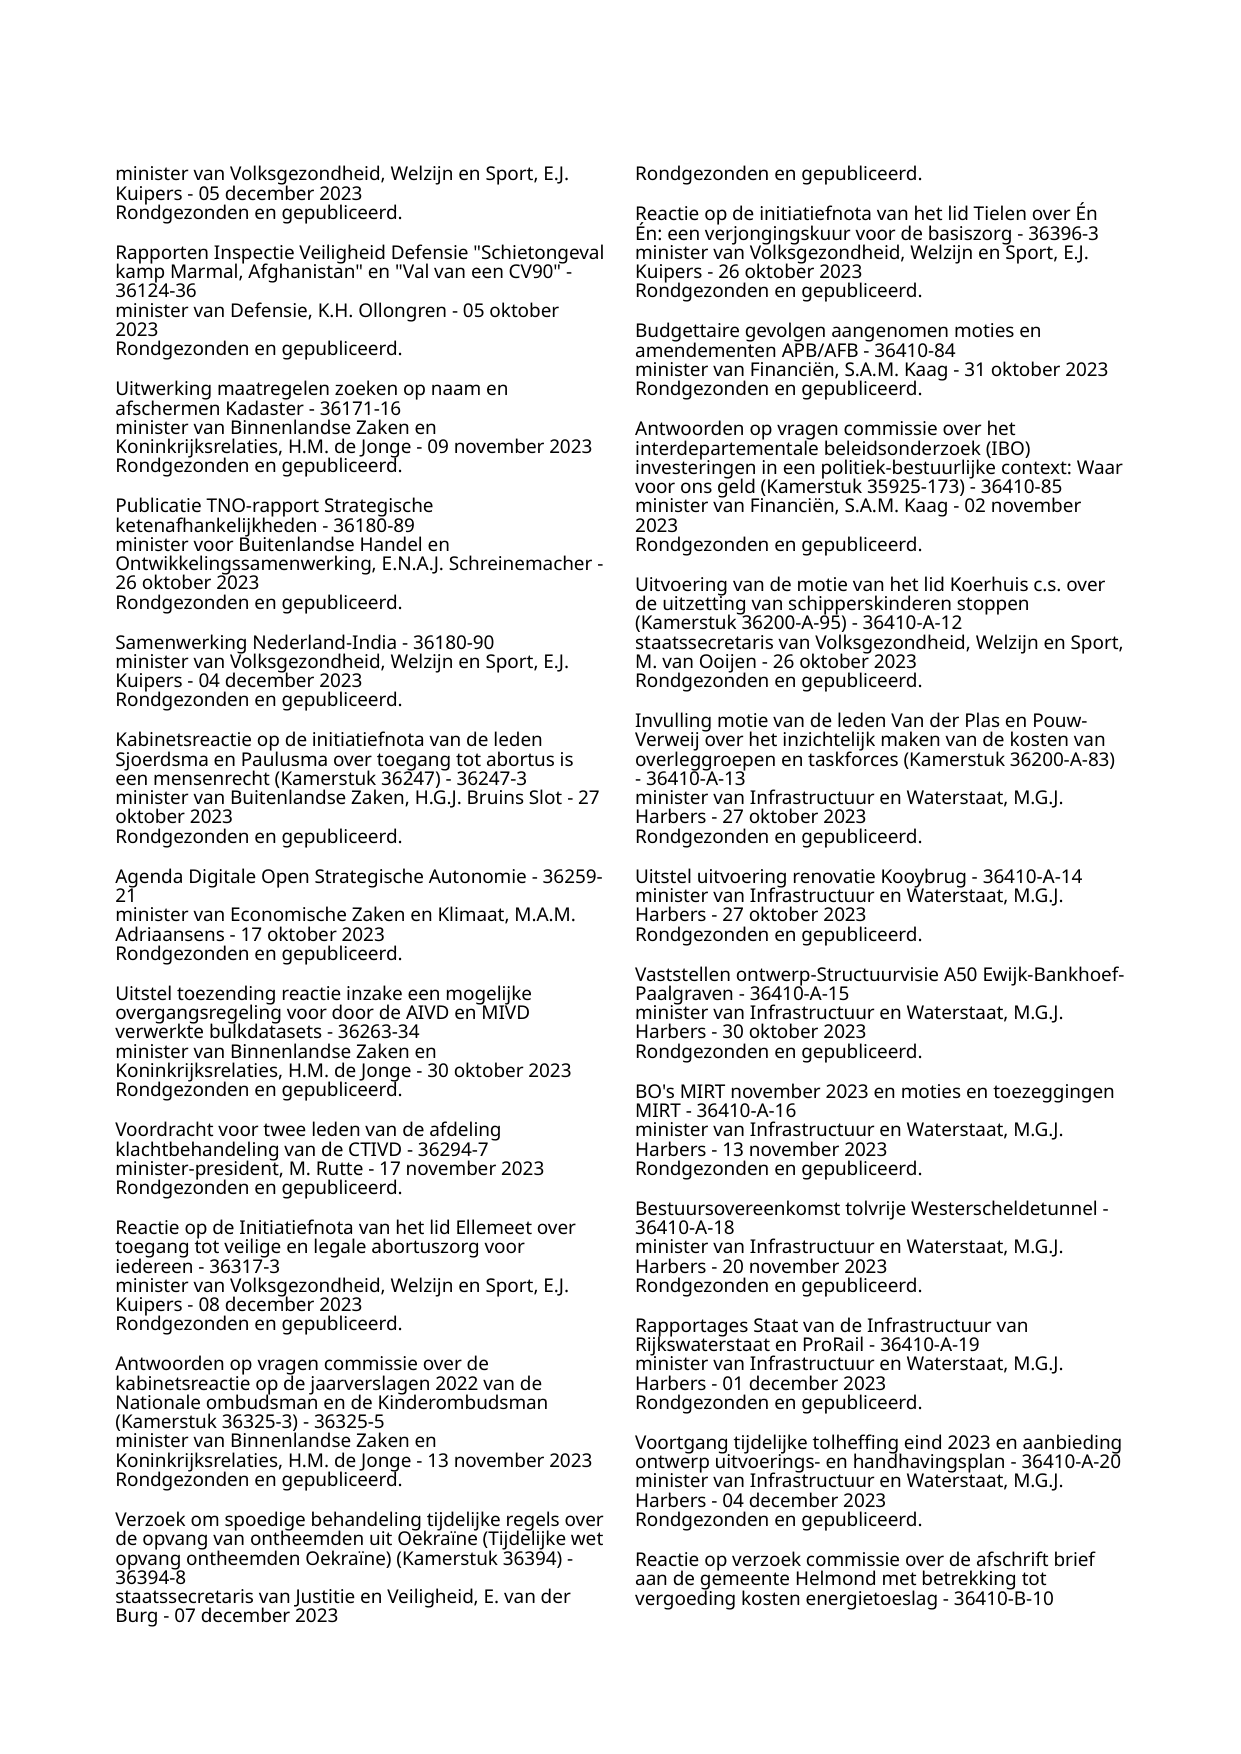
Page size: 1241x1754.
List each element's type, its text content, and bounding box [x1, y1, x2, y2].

text Agenda Digitale Open Strategische Autonomie - 36259-21 [115, 868, 605, 906]
text minister voor Buitenlandse Handel en Ontwikkelingssamenwerking, E.N.A.J. Schreinemacher - 26 oktober 2023 [115, 536, 605, 594]
text minister van Binnenlandse Zaken en Koninkrijksrelaties, H.M. de Jonge - 13 november 2023 [115, 1432, 605, 1471]
text minister van Infrastructuur en Waterstaat, M.G.J. Harbers - 27 oktober 2023 [635, 789, 1125, 828]
text minister van Buitenlandse Zaken, H.G.J. Bruins Slot - 27 oktober 2023 [115, 789, 605, 828]
text Reactie op verzoek commissie over de afschrift brief aan de gemeente Helmond met betrekking tot vergoeding kosten energietoeslag - 36410-B-10 [635, 1551, 1125, 1609]
text minister van Economische Zaken en Klimaat, M.A.M. Adriaansens - 17 oktober 2023 [115, 906, 605, 945]
text Rondgezonden en gepubliceerd. [635, 282, 1125, 302]
text Antwoorden op vragen commissie over de kabinetsreactie op de jaarverslagen 2022 van de Nationale ombudsman en de Kinderombudsman (Kamerstuk 36325-3) - 36325-5 [115, 1355, 605, 1432]
text Voortgang tijdelijke tolheffing eind 2023 en aanbieding ontwerp uitvoerings- en handhavingsplan - 36410-A-20 [635, 1434, 1125, 1472]
text Rondgezonden en gepubliceerd. [635, 672, 1125, 691]
text Invulling motie van de leden Van der Plas en Pouw-Verweij over het inzichtelijk maken van de kosten van overleggroepen en taskforces (Kamerstuk 36200-A-83) - 36410-A-13 [635, 712, 1125, 789]
text Rondgezonden en gepubliceerd. [635, 1394, 1125, 1413]
text Rondgezonden en gepubliceerd. [635, 1277, 1125, 1296]
text minister van Financiën, S.A.M. Kaag - 02 november 2023 [635, 497, 1125, 536]
text Rondgezonden en gepubliceerd. [115, 340, 605, 359]
text Bestuursovereenkomst tolvrije Westerscheldetunnel - 36410-A-18 [635, 1200, 1125, 1238]
text Rondgezonden en gepubliceerd. [115, 945, 605, 964]
text Budgettaire gevolgen aangenomen moties en amendementen APB/AFB - 36410-84 [635, 322, 1125, 361]
text Rondgezonden en gepubliceerd. [635, 1511, 1125, 1530]
text Uitwerking maatregelen zoeken op naam en afschermen Kadaster - 36171-16 [115, 380, 605, 419]
text minister van Infrastructuur en Waterstaat, M.G.J. Harbers - 27 oktober 2023 [635, 887, 1125, 926]
text Rondgezonden en gepubliceerd. [635, 1043, 1125, 1062]
text minister van Binnenlandse Zaken en Koninkrijksrelaties, H.M. de Jonge - 30 oktober 2023 [115, 1043, 605, 1081]
text minister van Volksgezondheid, Welzijn en Sport, E.J. Kuipers - 26 oktober 2023 [635, 244, 1125, 282]
text Samenwerking Nederland-India - 36180-90 [115, 634, 605, 653]
text Rondgezonden en gepubliceerd. [635, 828, 1125, 847]
text minister van Infrastructuur en Waterstaat, M.G.J. Harbers - 20 november 2023 [635, 1238, 1125, 1277]
text minister van Financiën, S.A.M. Kaag - 31 oktober 2023 [635, 361, 1125, 380]
text minister van Infrastructuur en Waterstaat, M.G.J. Harbers - 30 oktober 2023 [635, 1004, 1125, 1043]
text staatssecretaris van Justitie en Veiligheid, E. van der Burg - 07 december 2023 [115, 1588, 605, 1627]
text Rondgezonden en gepubliceerd. [115, 1081, 605, 1101]
text Rondgezonden en gepubliceerd. [115, 1471, 605, 1490]
text Rondgezonden en gepubliceerd. [635, 536, 1125, 555]
text minister van Volksgezondheid, Welzijn en Sport, E.J. Kuipers - 05 december 2023 [115, 165, 605, 204]
text Rondgezonden en gepubliceerd. [115, 1179, 605, 1198]
text Rondgezonden en gepubliceerd. [635, 380, 1125, 399]
text BO's MIRT november 2023 en moties en toezeggingen MIRT - 36410-A-16 [635, 1083, 1125, 1121]
text Rondgezonden en gepubliceerd. [635, 926, 1125, 945]
text Uitvoering van de motie van het lid Koerhuis c.s. over de uitzetting van schipperskinderen stoppen (Kamerstuk 36200-A-95) - 36410-A-12 [635, 576, 1125, 634]
text minister van Volksgezondheid, Welzijn en Sport, E.J. Kuipers - 04 december 2023 [115, 653, 605, 691]
text Rondgezonden en gepubliceerd. [115, 828, 605, 847]
text Vaststellen ontwerp-Structuurvisie A50 Ewijk-Bankhoef-Paalgraven - 36410-A-15 [635, 966, 1125, 1004]
text minister van Infrastructuur en Waterstaat, M.G.J. Harbers - 01 december 2023 [635, 1355, 1125, 1394]
text Uitstel uitvoering renovatie Kooybrug - 36410-A-14 [635, 868, 1125, 887]
text minister van Infrastructuur en Waterstaat, M.G.J. Harbers - 04 december 2023 [635, 1472, 1125, 1511]
text Reactie op de initiatiefnota van het lid Tielen over Én Én: een verjongingskuur voor de basiszorg - 36396-3 [635, 205, 1125, 244]
text Antwoorden op vragen commissie over het interdepartementale beleidsonderzoek (IBO) investeringen in een politiek-bestuurlijke context: Waar voor ons geld (Kamerstuk 35925-173) - 36410-85 [635, 420, 1125, 497]
text Verzoek om spoedige behandeling tijdelijke regels over de opvang van ontheemden uit Oekraïne (Tijdelijke wet opvang ontheemden Oekraïne) (Kamerstuk 36394) - 36394-8 [115, 1511, 605, 1588]
text minister van Defensie, K.H. Ollongren - 05 oktober 2023 [115, 302, 605, 340]
text Kabinetsreactie op de initiatiefnota van de leden Sjoerdsma en Paulusma over toegang tot abortus is een mensenrecht (Kamerstuk 36247) - 36247-3 [115, 731, 605, 789]
text minister van Binnenlandse Zaken en Koninkrijksrelaties, H.M. de Jonge - 09 november 2023 [115, 419, 605, 457]
text Rondgezonden en gepubliceerd. [115, 204, 605, 223]
text staatssecretaris van Volksgezondheid, Welzijn en Sport, M. van Ooijen - 26 oktober 2023 [635, 634, 1125, 672]
text Rapportages Staat van de Infrastructuur van Rijkswaterstaat en ProRail - 36410-A-19 [635, 1317, 1125, 1355]
text Rondgezonden en gepubliceerd. [115, 691, 605, 711]
text Voordracht voor twee leden van de afdeling klachtbehandeling van de CTIVD - 36294-7 [115, 1121, 605, 1160]
text Publicatie TNO-rapport Strategische ketenafhankelijkheden - 36180-89 [115, 497, 605, 536]
text Rondgezonden en gepubliceerd. [635, 1160, 1125, 1179]
text minister van Volksgezondheid, Welzijn en Sport, E.J. Kuipers - 08 december 2023 [115, 1277, 605, 1315]
text Rondgezonden en gepubliceerd. [635, 165, 1125, 184]
text Rondgezonden en gepubliceerd. [115, 594, 605, 613]
text Uitstel toezending reactie inzake een mogelijke overgangsregeling voor door de AIVD en MIVD verwerkte bulkdatasets - 36263-34 [115, 985, 605, 1043]
text Rondgezonden en gepubliceerd. [115, 1315, 605, 1335]
text minister-president, M. Rutte - 17 november 2023 [115, 1160, 605, 1179]
text minister van Infrastructuur en Waterstaat, M.G.J. Harbers - 13 november 2023 [635, 1121, 1125, 1160]
text Rapporten Inspectie Veiligheid Defensie "Schietongeval kamp Marmal, Afghanistan" en "Val van een CV90" - 36124-36 [115, 244, 605, 302]
text Rondgezonden en gepubliceerd. [115, 457, 605, 477]
text Reactie op de Initiatiefnota van het lid Ellemeet over toegang tot veilige en legale abortuszorg voor iedereen - 36317-3 [115, 1219, 605, 1277]
